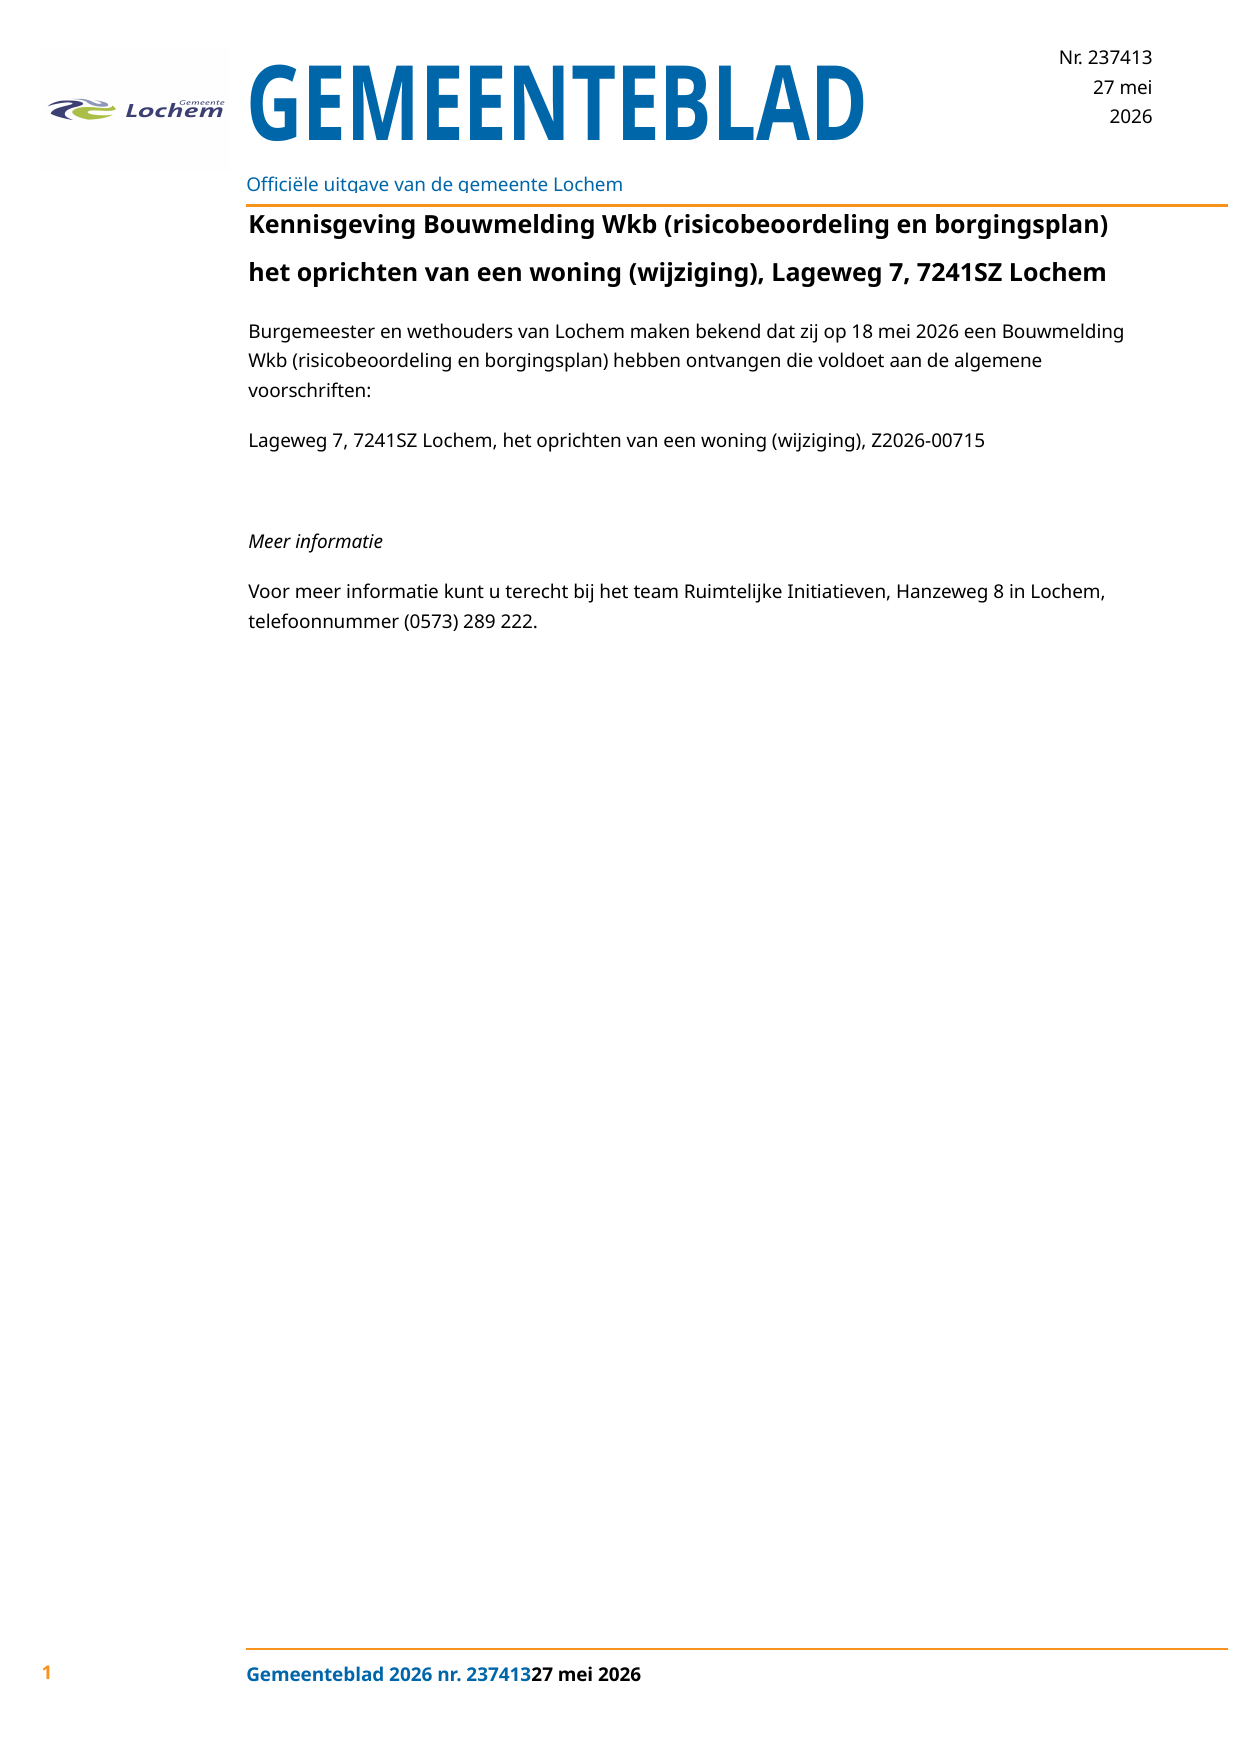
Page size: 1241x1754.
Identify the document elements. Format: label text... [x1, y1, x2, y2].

text Burgemeester en wethouders van Lochem maken bekend dat zij op 18 mei 2026 een Bouwmelding Wkb (risicobeoordeling en borgingsplan) hebben ontvangen die voldoet aan de algemene voorschriften: [248, 318, 1152, 403]
text Meer informatie [248, 528, 1152, 554]
picture [41, 47, 231, 172]
text Lageweg 7, 7241SZ Lochem, het oprichten van een woning (wijziging), Z2026-00715 [248, 427, 1152, 453]
text Kennisgeving Bouwmelding Wkb (risicobeoordeling en borgingsplan) het oprichten van een woning (wijziging), Lageweg 7, 7241SZ Lochem [248, 207, 1152, 288]
text Voor meer informatie kunt u terecht bij het team Ruimtelijke Initiatieven, Hanzeweg 8 in Lochem, telefoonnummer (0573) 289 222. [248, 579, 1152, 634]
